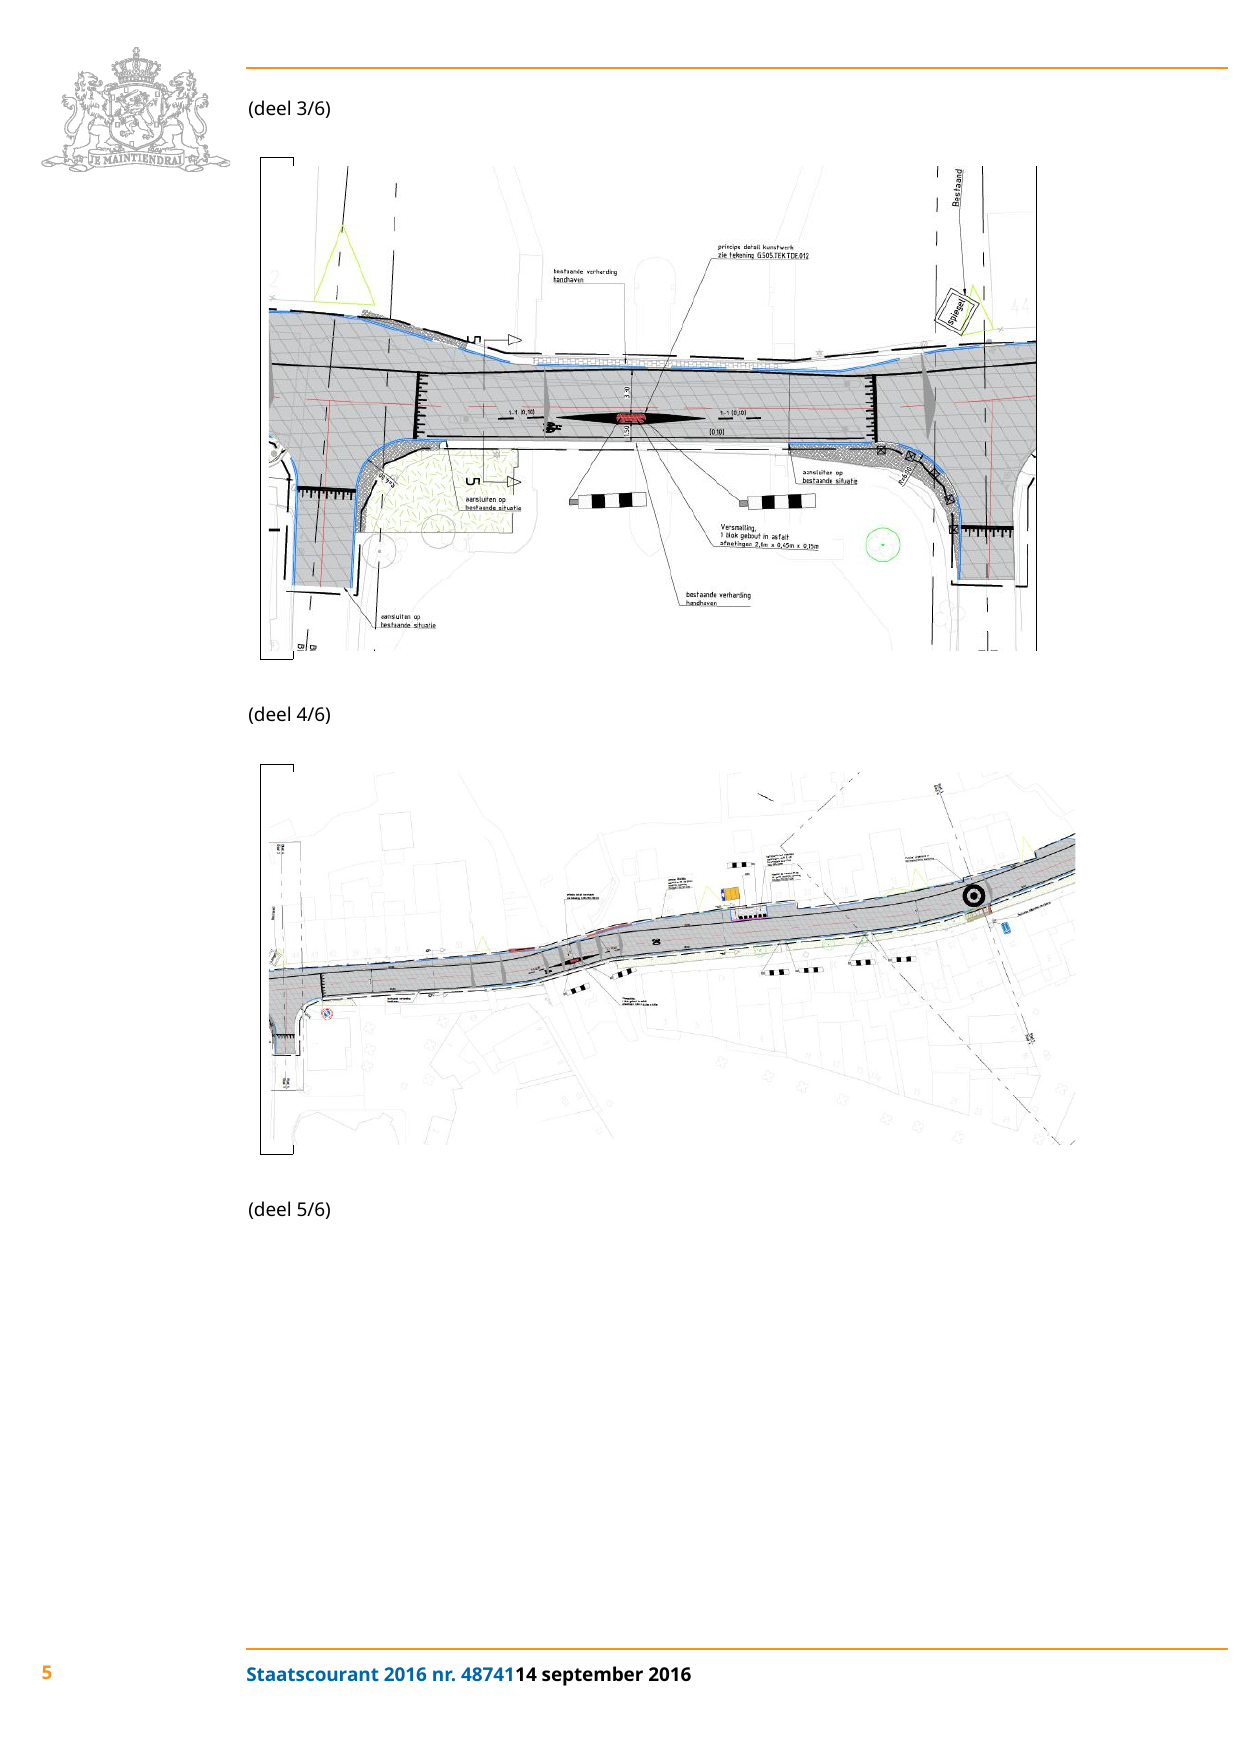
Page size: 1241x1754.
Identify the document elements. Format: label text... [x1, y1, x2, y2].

picture [41, 47, 231, 172]
text (deel 5/6) [248, 1196, 1152, 1222]
text (deel 4/6) [248, 701, 1152, 727]
text (deel 3/6) [248, 95, 1152, 121]
picture [268, 772, 1076, 1145]
picture [268, 166, 1039, 651]
